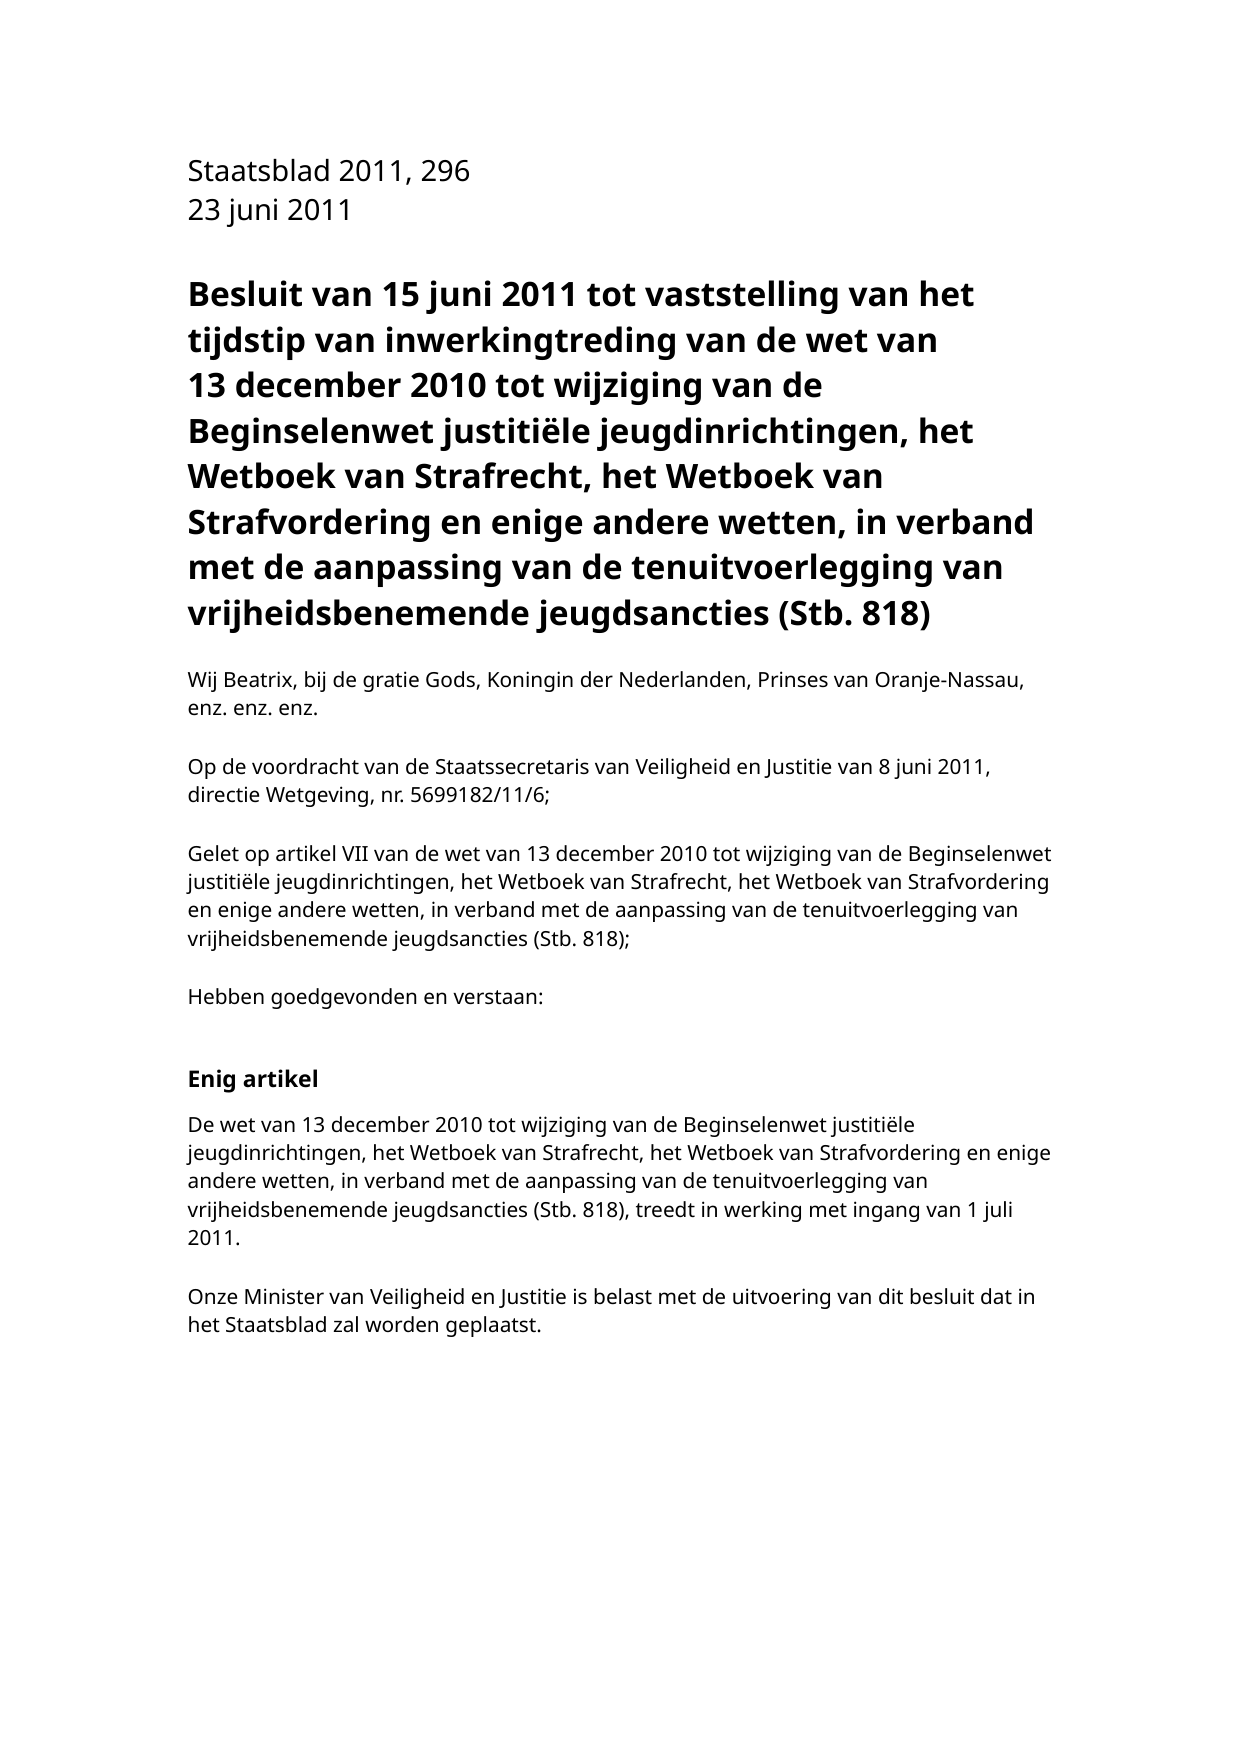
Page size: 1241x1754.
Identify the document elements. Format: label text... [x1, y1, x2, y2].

text 23 juni 2011 [187, 190, 1053, 229]
text Hebben goedgevonden en verstaan: [187, 982, 1053, 1011]
text Gelet op artikel VII van de wet van 13 december 2010 tot wijziging van de Beginselenwet justitiële jeugdinrichtingen, het Wetboek van Strafrecht, het Wetboek van Strafvordering en enige andere wetten, in verband met de aanpassing van de tenuitvoerlegging van vrijheidsbenemende jeugdsancties (Stb. 818); [187, 839, 1053, 952]
text Onze Minister van Veiligheid en Justitie is belast met de uitvoering van dit besluit dat in het Staatsblad zal worden geplaatst. [187, 1282, 1053, 1339]
text Staatsblad 2011, 296 [187, 150, 1053, 190]
text De wet van 13 december 2010 tot wijziging van de Beginselenwet justitiële jeugdinrichtingen, het Wetboek van Strafrecht, het Wetboek van Strafvordering en enige andere wetten, in verband met de aanpassing van de tenuitvoerlegging van vrijheidsbenemende jeugdsancties (Stb. 818), treedt in werking met ingang van 1 juli 2011. [187, 1110, 1053, 1252]
subtitle Enig artikel [187, 1063, 1053, 1095]
text Op de voordracht van de Staatssecretaris van Veiligheid en Justitie van 8 juni 2011, directie Wetgeving, nr. 5699182/11/6; [187, 752, 1053, 809]
text Wij Beatrix, bij de gratie Gods, Koningin der Nederlanden, Prinses van Oranje-Nassau, enz. enz. enz. [187, 665, 1053, 722]
subtitle Besluit van 15 juni 2011 tot vaststelling van het tijdstip van inwerkingtreding van de wet van 13 december 2010 tot wijziging van de Beginselenwet justitiële jeugdinrichtingen, het Wetboek van Strafrecht, het Wetboek van Strafvordering en enige andere wetten, in verband met de aanpassing van de tenuitvoerlegging van vrijheidsbenemende jeugdsancties (Stb. 818) [187, 271, 1053, 635]
